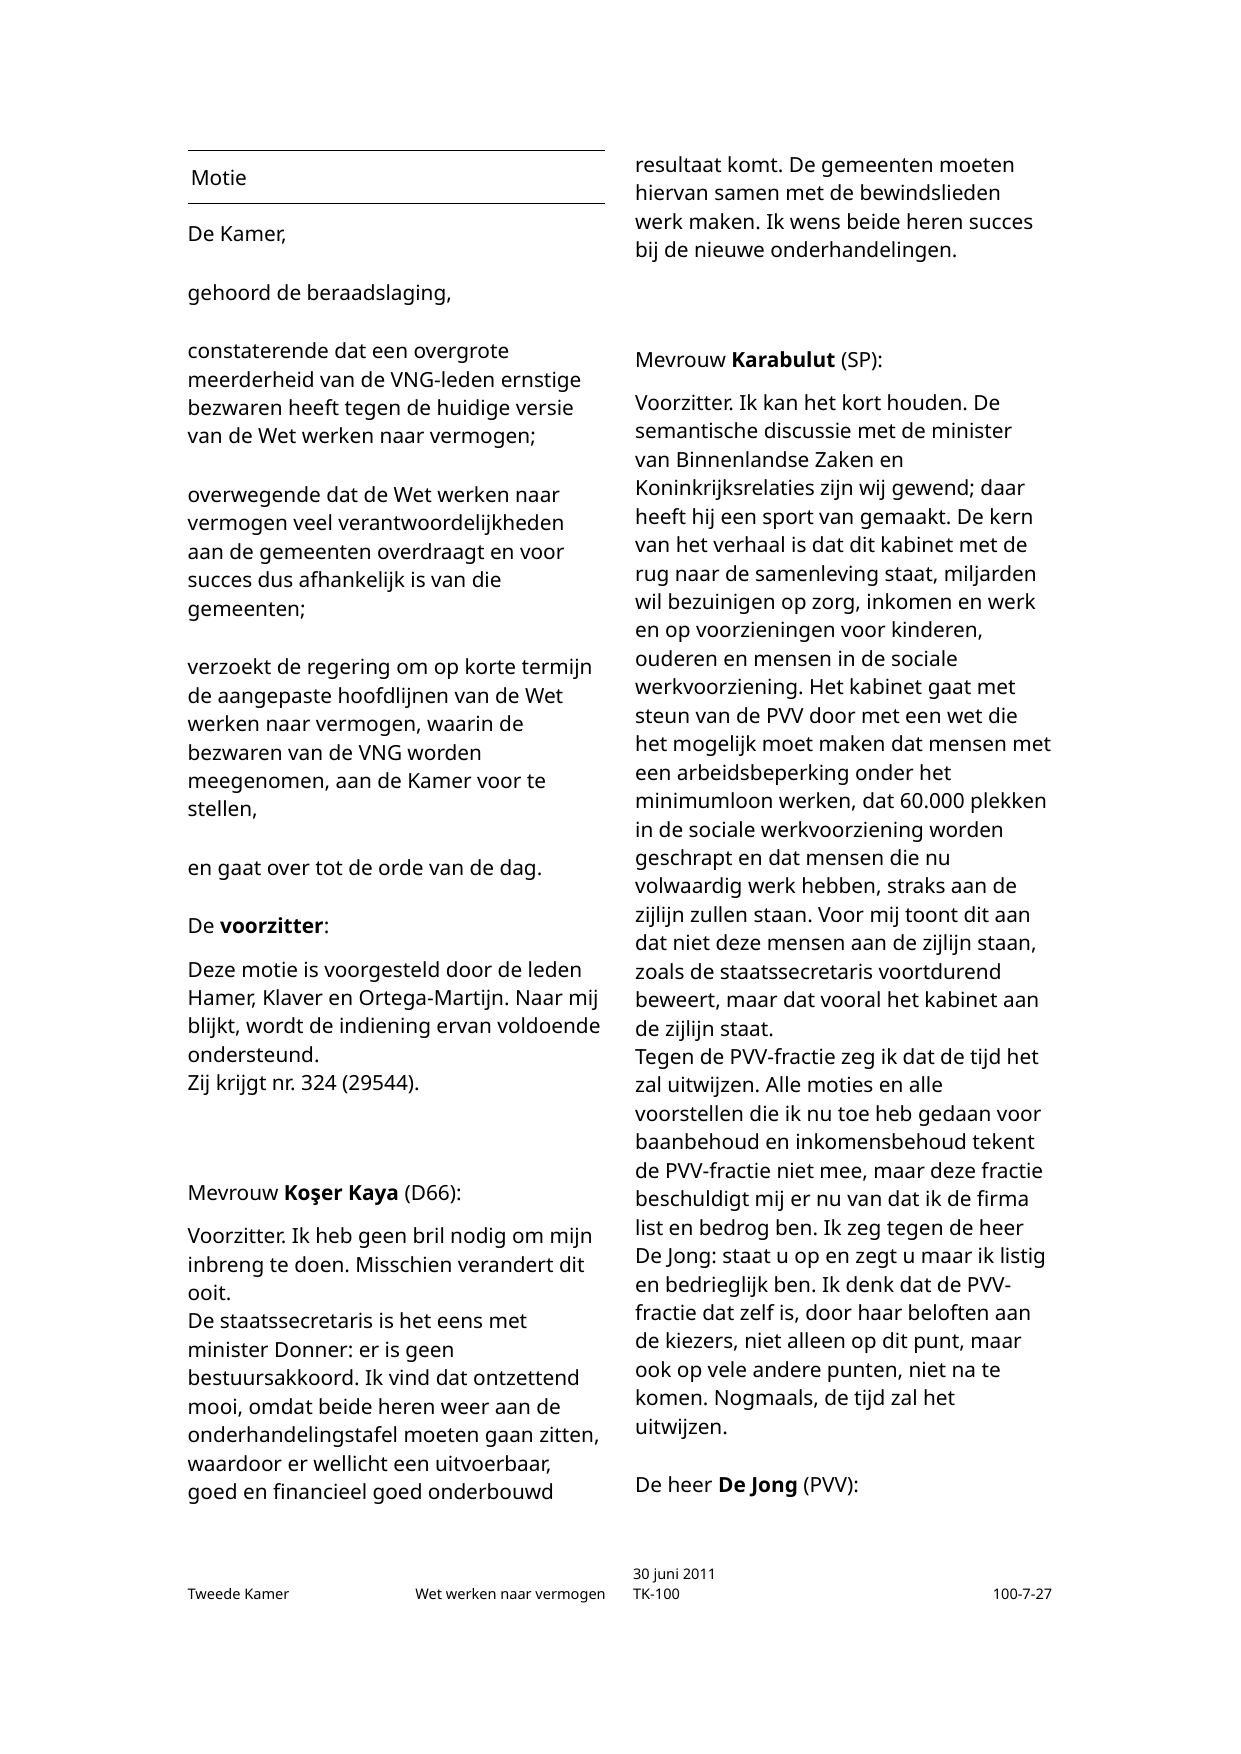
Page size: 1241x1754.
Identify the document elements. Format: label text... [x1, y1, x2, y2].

text Voorzitter. Ik heb geen bril nodig om mijn inbreng te doen. Misschien verandert dit ooit. [187, 1221, 605, 1307]
text Mevrouw Karabulut (SP): [635, 345, 1053, 373]
subtitle Motie [187, 151, 605, 204]
text De Kamer, [187, 219, 605, 248]
text  [187, 1127, 605, 1155]
text Voorzitter. Ik kan het kort houden. De semantische discussie met de minister van Binnenlandse Zaken en Koninkrijksrelaties zijn wij gewend; daar heeft hij een sport van gemaakt. De kern van het verhaal is dat dit kabinet met de rug naar de samenleving staat, miljarden wil bezuinigen op zorg, inkomen en werk en op voorzieningen voor kinderen, ouderen en mensen in de sociale werkvoorziening. Het kabinet gaat met steun van de PVV door met een wet die het mogelijk moet maken dat mensen met een arbeidsbeperking onder het minimumloon werken, dat 60.000 plekken in de sociale werkvoorziening worden geschrapt en dat mensen die nu volwaardig werk hebben, straks aan de zijlijn zullen staan. Voor mij toont dit aan dat niet deze mensen aan de zijlijn staan, zoals de staatssecretaris voortdurend beweert, maar dat vooral het kabinet aan de zijlijn staat. [635, 388, 1053, 1042]
text resultaat komt. De gemeenten moeten hiervan samen met de bewindslieden werk maken. Ik wens beide heren succes bij de nieuwe onderhandelingen. [635, 150, 1053, 264]
text Mevrouw Koşer Kaya (D66): [187, 1178, 605, 1206]
text De staatssecretaris is het eens met minister Donner: er is geen bestuursakkoord. Ik vind dat ontzettend mooi, omdat beide heren weer aan de onderhandelingstafel moeten gaan zitten, waardoor er wellicht een uitvoerbaar, goed en financieel goed onderbouwd [187, 1307, 605, 1506]
text Deze motie is voorgesteld door de leden Hamer, Klaver en Ortega-Martijn. Naar mij blijkt, wordt de indiening ervan voldoende ondersteund. [187, 955, 605, 1068]
text  [635, 294, 1053, 322]
text en gaat over tot de orde van de dag. [187, 853, 605, 881]
text gehoord de beraadslaging, [187, 278, 605, 306]
text Tegen de PVV-fractie zeg ik dat de tijd het zal uitwijzen. Alle moties en alle voorstellen die ik nu toe heb gedaan voor baanbehoud en inkomensbehoud tekent de PVV-fractie niet mee, maar deze fractie beschuldigt mij er nu van dat ik de firma list en bedrog ben. Ik zeg tegen de heer De Jong: staat u op en zegt u maar ik listig en bedrieglijk ben. Ik denk dat de PVV-fractie dat zelf is, door haar beloften aan de kiezers, niet alleen op dit punt, maar ook op vele andere punten, niet na te komen. Nogmaals, de tijd zal het uitwijzen. [635, 1042, 1053, 1440]
text De heer De Jong (PVV): [635, 1470, 1053, 1499]
text overwegende dat de Wet werken naar vermogen veel verantwoordelijkheden aan de gemeenten overdraagt en voor succes dus afhankelijk is van die gemeenten; [187, 480, 605, 622]
text Zij krijgt nr. 324 (29544). [187, 1068, 605, 1097]
text constaterende dat een overgrote meerderheid van de VNG-leden ernstige bezwaren heeft tegen de huidige versie van de Wet werken naar vermogen; [187, 336, 605, 450]
text De voorzitter: [187, 911, 605, 940]
text verzoekt de regering om op korte termijn de aangepaste hoofdlijnen van de Wet werken naar vermogen, waarin de bezwaren van de VNG worden meegenomen, aan de Kamer voor te stellen, [187, 652, 605, 823]
